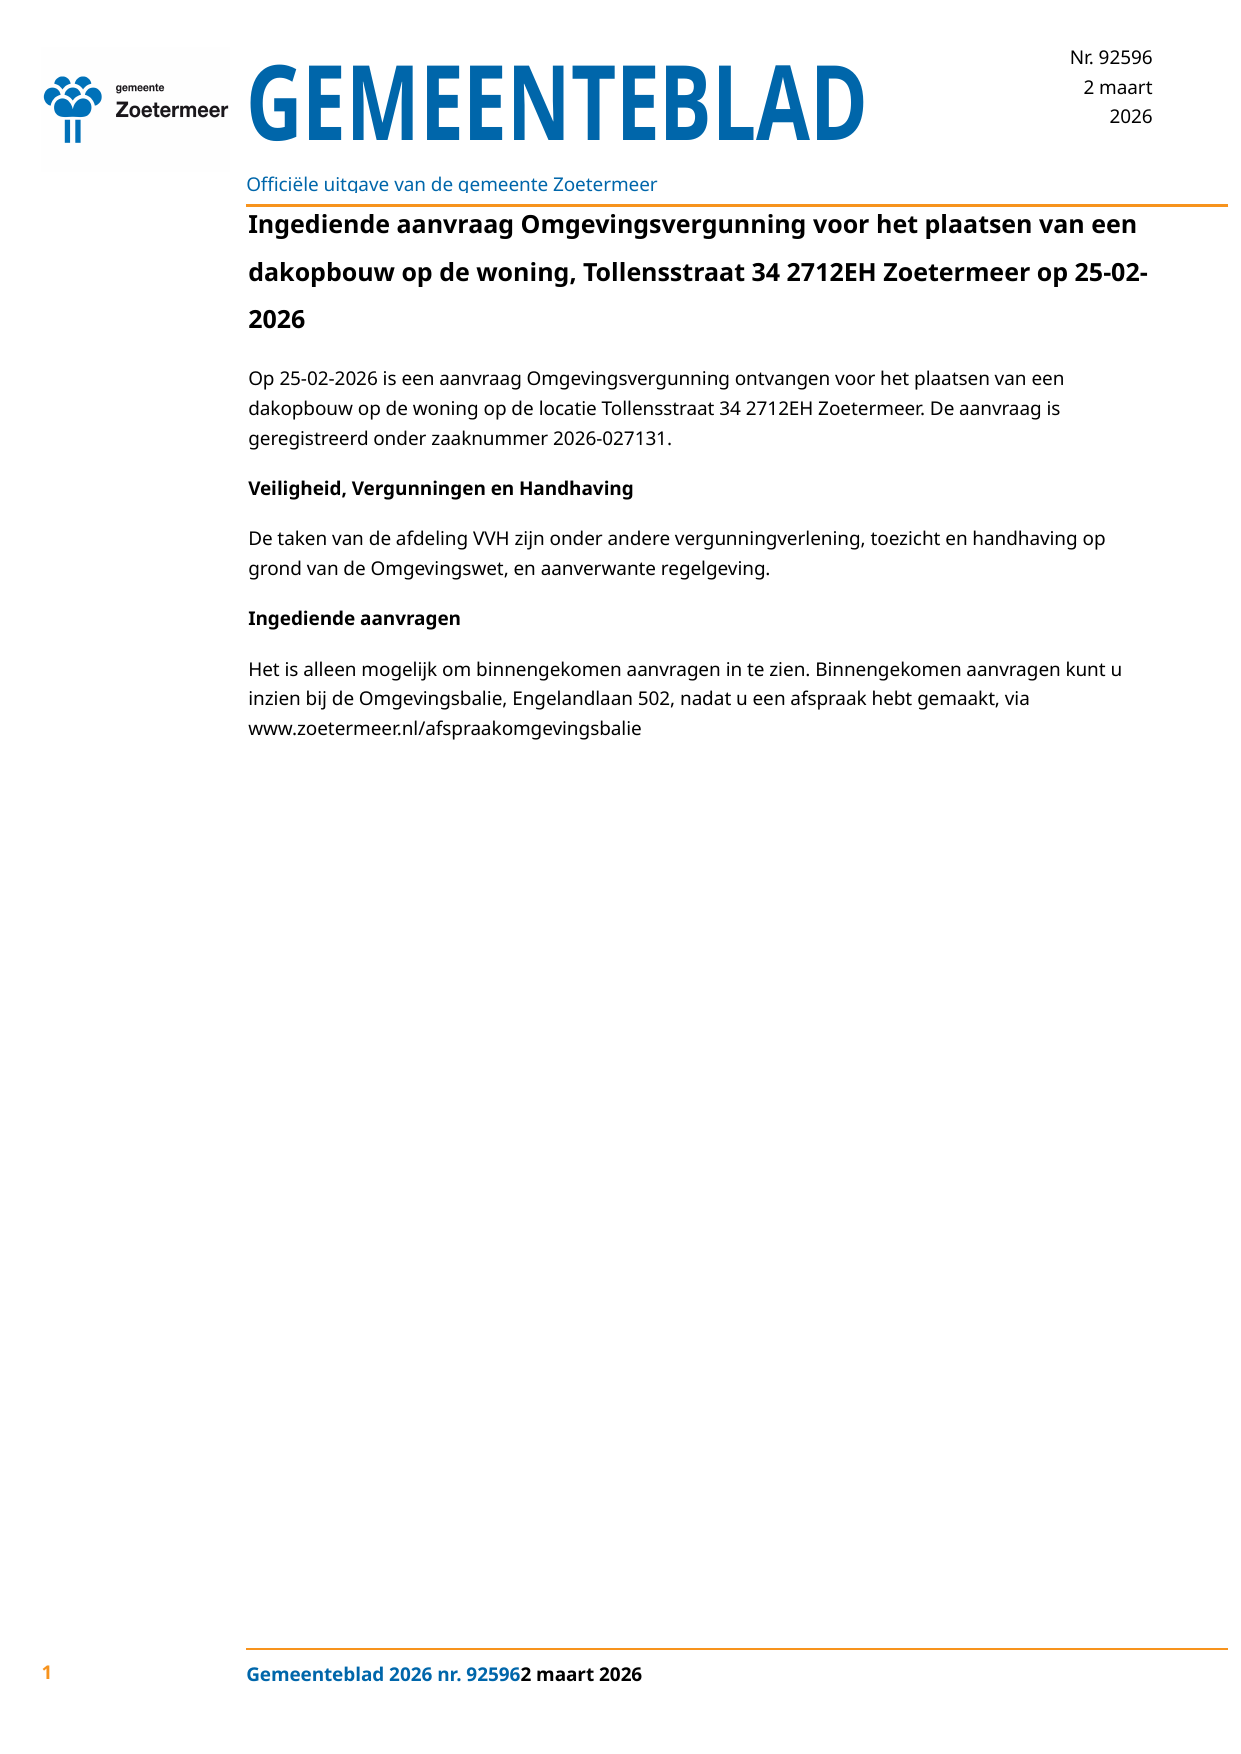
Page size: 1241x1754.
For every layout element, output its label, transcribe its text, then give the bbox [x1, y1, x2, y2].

text Op 25-02-2026 is een aanvraag Omgevingsvergunning ontvangen voor het plaatsen van een dakopbouw op de woning op de locatie Tollensstraat 34 2712EH Zoetermeer. De aanvraag is geregistreerd onder zaaknummer 2026-027131. [248, 366, 1152, 450]
text Veiligheid, Vergunningen en Handhaving [248, 475, 1152, 501]
text Ingediende aanvraag Omgevingsvergunning voor het plaatsen van een dakopbouw op de woning, Tollensstraat 34 2712EH Zoetermeer op 25-02-2026 [248, 207, 1152, 336]
text De taken van de afdeling VVH zijn onder andere vergunningverlening, toezicht en handhaving op grond van de Omgevingswet, en aanverwante regelgeving. [248, 526, 1152, 581]
picture [41, 47, 231, 172]
text Ingediende aanvragen [248, 606, 1152, 631]
text Het is alleen mogelijk om binnengekomen aanvragen in te zien. Binnengekomen aanvragen kunt u inzien bij de Omgevingsbalie, Engelandlaan 502, nadat u een afspraak hebt gemaakt, via www.zoetermeer.nl/afspraakomgevingsbalie [248, 656, 1152, 741]
